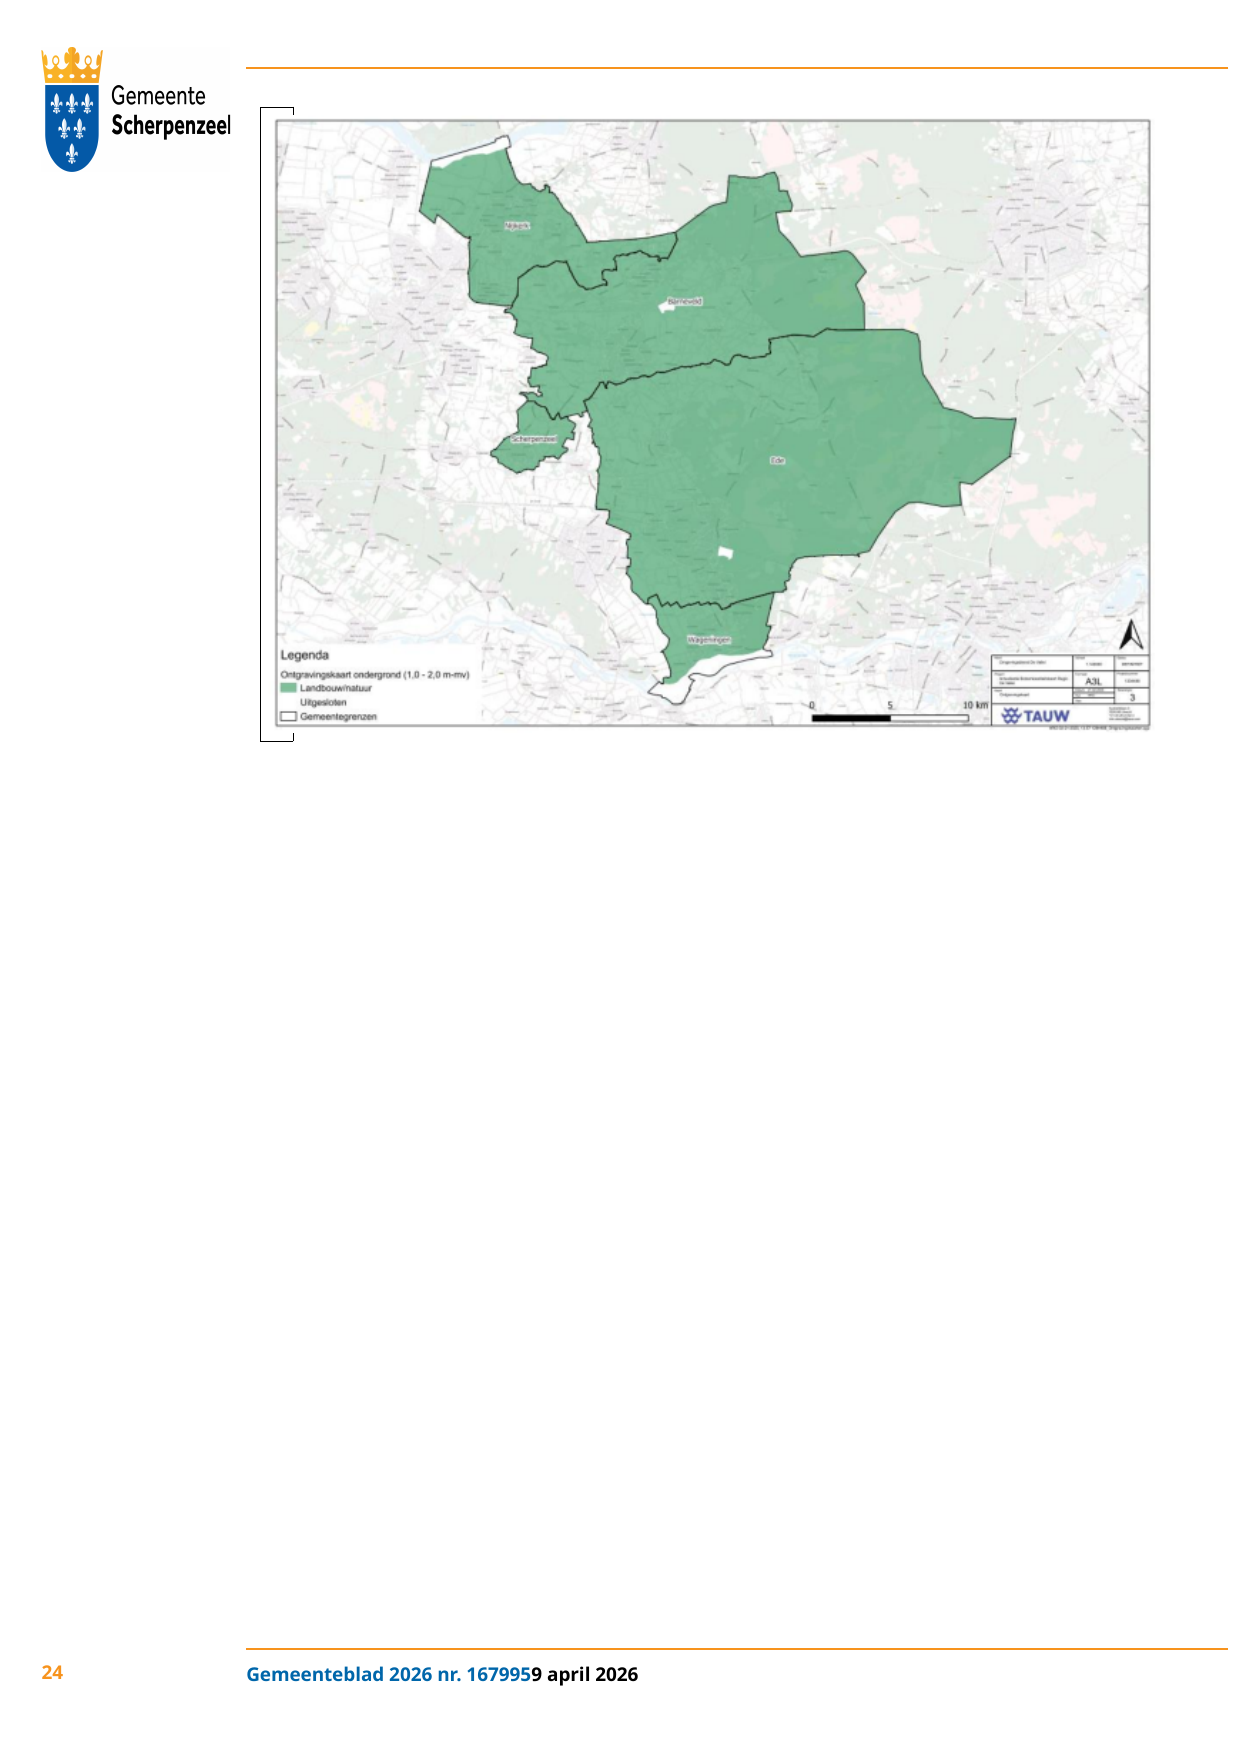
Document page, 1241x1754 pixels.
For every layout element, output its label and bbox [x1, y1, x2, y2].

picture [268, 115, 1155, 733]
picture [41, 47, 231, 172]
